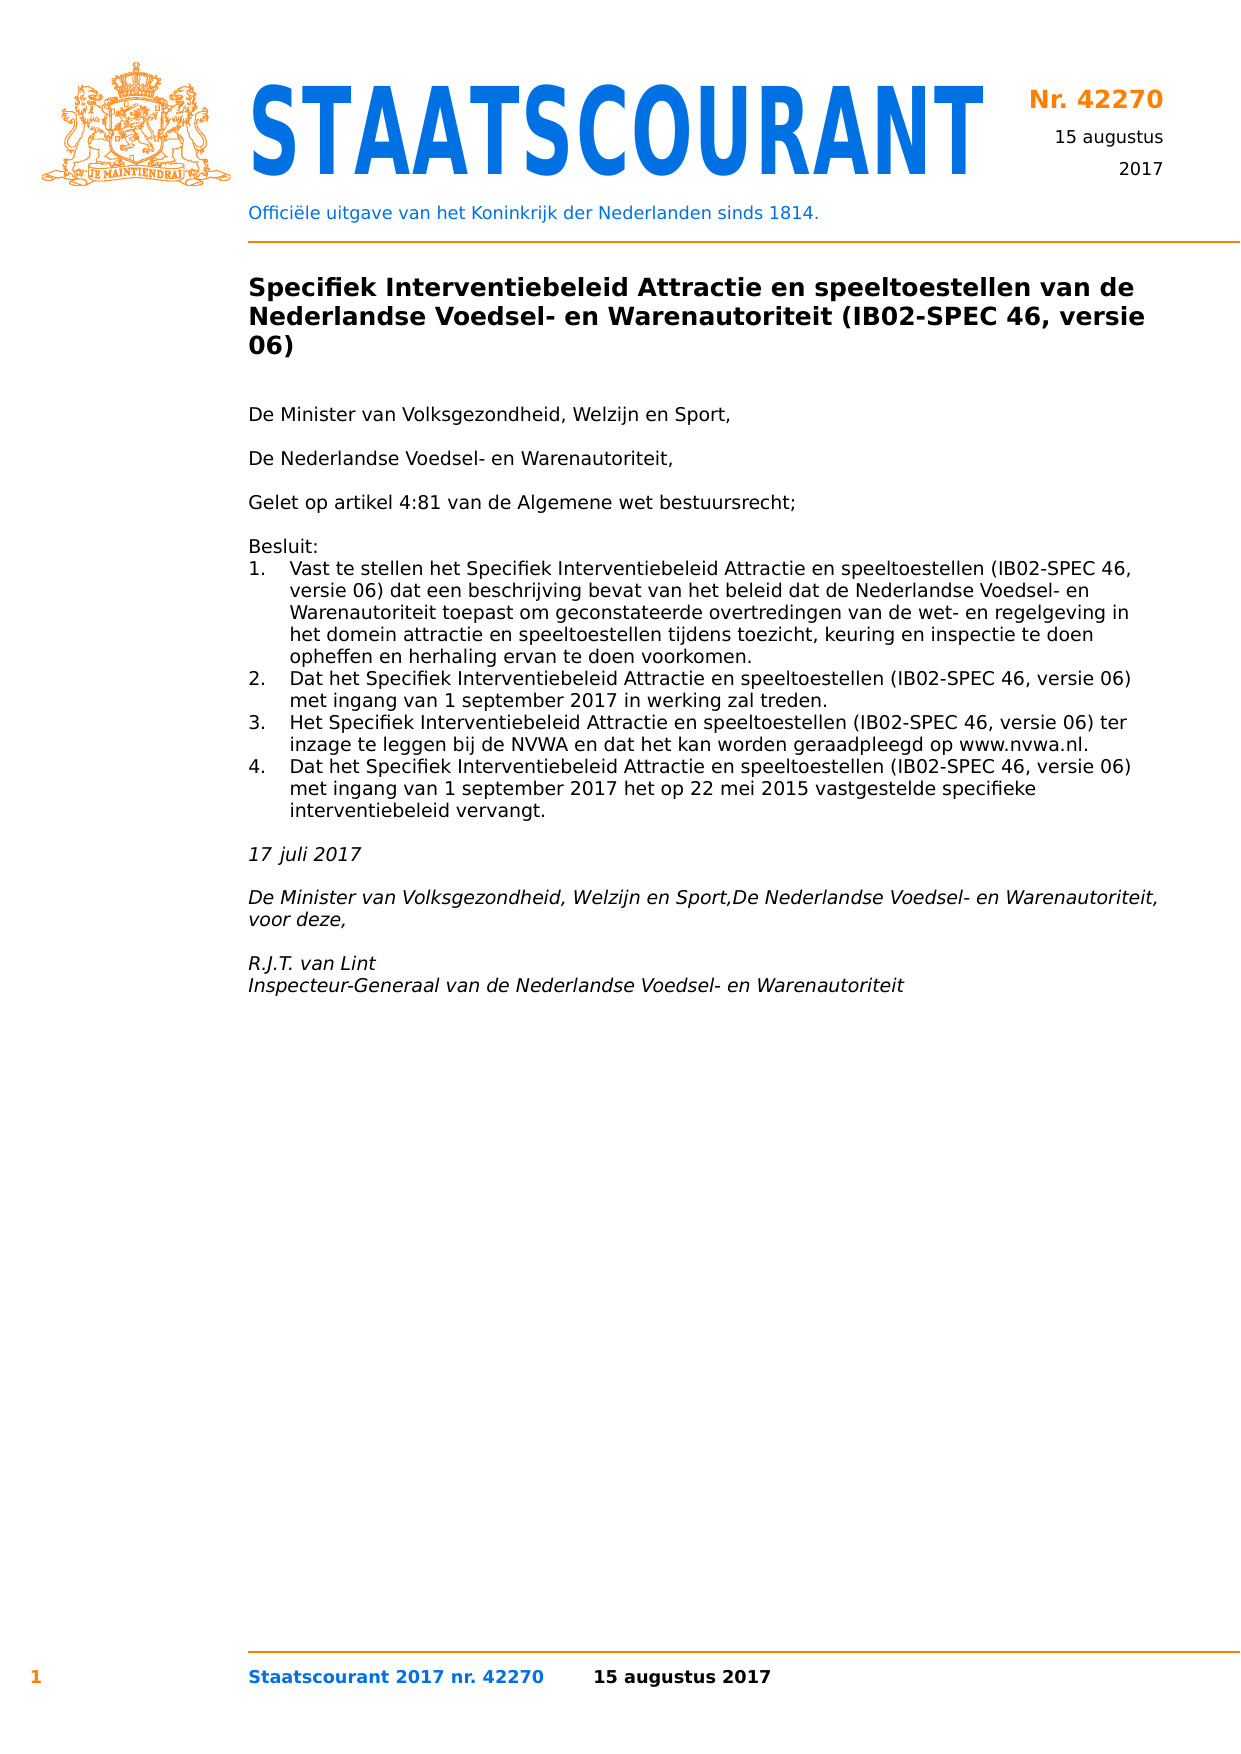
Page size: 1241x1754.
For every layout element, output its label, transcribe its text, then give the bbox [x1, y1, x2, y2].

text 17 juli 2017 [248, 843, 1163, 865]
text De Minister van Volksgezondheid, Welzijn en Sport,De Nederlandse Voedsel- en Warenautoriteit, voor deze, R.J.T. van Lint Inspecteur-Generaal van de Nederlandse Voedsel- en Warenautoriteit [248, 887, 1163, 997]
text Gelet op artikel 4:81 van de Algemene wet bestuursrecht; [248, 492, 1163, 514]
table_header STAATSCOURANT [248, 62, 998, 203]
text De Minister van Volksgezondheid, Welzijn en Sport, [248, 404, 1163, 426]
table_cell Officiële uitgave van het Koninkrijk der Nederlanden sinds 1814. [248, 203, 1240, 241]
text 4. Dat het Specifiek Interventiebeleid Attractie en speeltoestellen (IB02-SPEC 46, versie 06) met ingang van 1 september 2017 het op 22 mei 2015 vastgestelde specifieke interventiebeleid vervangt. [248, 756, 1163, 822]
table_cell 2017 [998, 153, 1240, 203]
picture [41, 62, 231, 186]
table_header [25, 62, 248, 241]
table_cell 15 augustus [998, 121, 1240, 153]
text De Nederlandse Voedsel- en Warenautoriteit, [248, 448, 1163, 470]
subtitle Specifiek Interventiebeleid Attractie en speeltoestellen van de Nederlandse Voedsel- en Warenautoriteit (IB02-SPEC 46, versie 06) [248, 273, 1163, 361]
table_header Nr. 42270 [998, 62, 1240, 121]
text 2. Dat het Specifiek Interventiebeleid Attractie en speeltoestellen (IB02-SPEC 46, versie 06) met ingang van 1 september 2017 in werking zal treden. [248, 668, 1163, 712]
text 3. Het Specifiek Interventiebeleid Attractie en speeltoestellen (IB02-SPEC 46, versie 06) ter inzage te leggen bij de NVWA en dat het kan worden geraadpleegd op www.nvwa.nl. [248, 712, 1163, 756]
text 1. Vast te stellen het Specifiek Interventiebeleid Attractie en speeltoestellen (IB02-SPEC 46, versie 06) dat een beschrijving bevat van het beleid dat de Nederlandse Voedsel- en Warenautoriteit toepast om geconstateerde overtredingen van de wet- en regelgeving in het domein attractie en speeltoestellen tijdens toezicht, keuring en inspectie te doen opheffen en herhaling ervan te doen voorkomen. [248, 558, 1163, 668]
text Besluit: [248, 536, 1163, 558]
